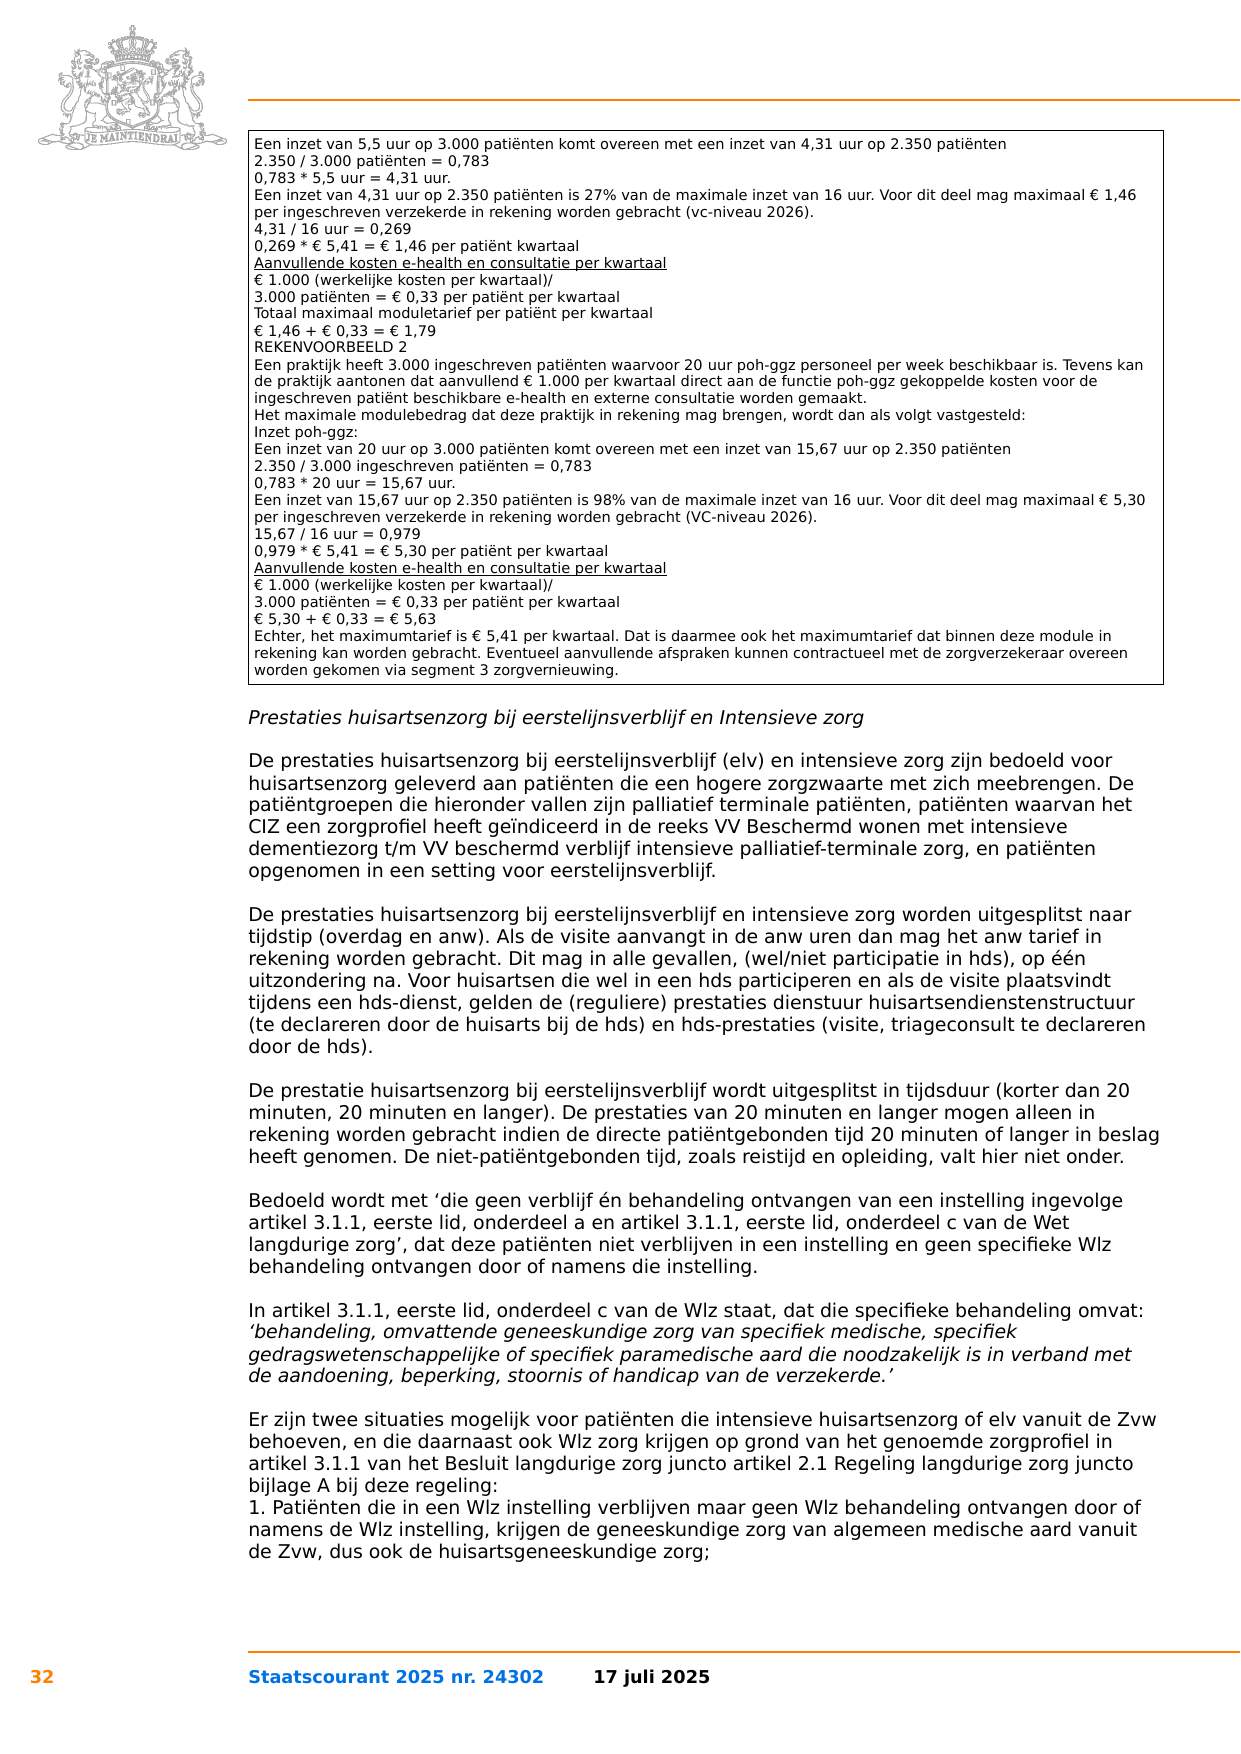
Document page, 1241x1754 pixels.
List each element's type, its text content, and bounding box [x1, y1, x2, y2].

text De prestaties huisartsenzorg bij eerstelijnsverblijf en intensieve zorg worden uitgesplitst naar tijdstip (overdag en anw). Als de visite aanvangt in de anw uren dan mag het anw tarief in rekening worden gebracht. Dit mag in alle gevallen, (wel/niet participatie in hds), op één uitzondering na. Voor huisartsen die wel in een hds participeren en als de visite plaatsvindt tijdens een hds-dienst, gelden de (reguliere) prestaties dienstuur huisartsendienstenstructuur (te declareren door de huisarts bij de hds) en hds-prestaties (visite, triageconsult te declareren door de hds). [248, 904, 1163, 1058]
table_header Een inzet van 5,5 uur op 3.000 patiënten komt overeen met een inzet van 4,31 uur op 2.350 patiënten 2.350 / 3.000 patiënten = 0,783 0,783 * 5,5 uur = 4,31 uur. Een inzet van 4,31 uur op 2.350 patiënten is 27% van de maximale inzet van 16 uur. Voor dit deel mag maximaal € 1,46 per ingeschreven verzekerde in rekening worden gebracht (vc-niveau 2026). 4,31 / 16 uur = 0,269 0,269 * € 5,41 = € 1,46 per patiënt kwartaal Aanvullende kosten e-health en consultatie per kwartaal € 1.000 (werkelijke kosten per kwartaal)/ 3.000 patiënten = € 0,33 per patiënt per kwartaal Totaal maximaal moduletarief per patiënt per kwartaal € 1,46 + € 0,33 = € 1,79 REKENVOORBEELD 2 Een praktijk heeft 3.000 ingeschreven patiënten waarvoor 20 uur poh-ggz personeel per week beschikbaar is. Tevens kan de praktijk aantonen dat aanvullend € 1.000 per kwartaal direct aan de functie poh-ggz gekoppelde kosten voor de ingeschreven patiënt beschikbare e-health en externe consultatie worden gemaakt. Het maximale modulebedrag dat deze praktijk in rekening mag brengen, wordt dan als volgt vastgesteld: Inzet poh-ggz: Een inzet van 20 uur op 3.000 patiënten komt overeen met een inzet van 15,67 uur op 2.350 patiënten 2.350 / 3.000 ingeschreven patiënten = 0,783 0,783 * 20 uur = 15,67 uur. Een inzet van 15,67 uur op 2.350 patiënten is 98% van de maximale inzet van 16 uur. Voor dit deel mag maximaal € 5,30 per ingeschreven verzekerde in rekening worden gebracht (VC-niveau 2026). 15,67 / 16 uur = 0,979 0,979 * € 5,41 = € 5,30 per patiënt per kwartaal Aanvullende kosten e-health en consultatie per kwartaal € 1.000 (werkelijke kosten per kwartaal)/ 3.000 patiënten = € 0,33 per patiënt per kwartaal € 5,30 + € 0,33 = € 5,63 Echter, het maximumtarief is € 5,41 per kwartaal. Dat is daarmee ook het maximumtarief dat binnen deze module in rekening kan worden gebracht. Eventueel aanvullende afspraken kunnen contractueel met de zorgverzekeraar overeen worden gekomen via segment 3 zorgvernieuwing. [249, 131, 1163, 684]
subtitle Prestaties huisartsenzorg bij eerstelijnsverblijf en Intensieve zorg [248, 707, 1163, 728]
text De prestatie huisartsenzorg bij eerstelijnsverblijf wordt uitgesplitst in tijdsduur (korter dan 20 minuten, 20 minuten en langer). De prestaties van 20 minuten en langer mogen alleen in rekening worden gebracht indien de directe patiëntgebonden tijd 20 minuten of langer in beslag heeft genomen. De niet-patiëntgebonden tijd, zoals reistijd en opleiding, valt hier niet onder. [248, 1080, 1163, 1168]
text De prestaties huisartsenzorg bij eerstelijnsverblijf (elv) en intensieve zorg zijn bedoeld voor huisartsenzorg geleverd aan patiënten die een hogere zorgzwaarte met zich meebrengen. De patiëntgroepen die hieronder vallen zijn palliatief terminale patiënten, patiënten waarvan het CIZ een zorgprofiel heeft geïndiceerd in de reeks VV Beschermd wonen met intensieve dementiezorg t/m VV beschermd verblijf intensieve palliatief-terminale zorg, en patiënten opgenomen in een setting voor eerstelijnsverblijf. [248, 750, 1163, 882]
text 1. Patiënten die in een Wlz instelling verblijven maar geen Wlz behandeling ontvangen door of namens de Wlz instelling, krijgen de geneeskundige zorg van algemeen medische aard vanuit de Zvw, dus ook de huisartsgeneeskundige zorg; [248, 1497, 1163, 1563]
picture [38, 25, 227, 150]
text Bedoeld wordt met ‘die geen verblijf én behandeling ontvangen van een instelling ingevolge artikel 3.1.1, eerste lid, onderdeel a en artikel 3.1.1, eerste lid, onderdeel c van de Wet langdurige zorg’, dat deze patiënten niet verblijven in een instelling en geen specifieke Wlz behandeling ontvangen door of namens die instelling. [248, 1190, 1163, 1278]
text In artikel 3.1.1, eerste lid, onderdeel c van de Wlz staat, dat die specifieke behandeling omvat: ‘behandeling, omvattende geneeskundige zorg van specifiek medische, specifiek gedragswetenschappelijke of specifiek paramedische aard die noodzakelijk is in verband met de aandoening, beperking, stoornis of handicap van de verzekerde.’ [248, 1299, 1163, 1387]
text Er zijn twee situaties mogelijk voor patiënten die intensieve huisartsenzorg of elv vanuit de Zvw behoeven, en die daarnaast ook Wlz zorg krijgen op grond van het genoemde zorgprofiel in artikel 3.1.1 van het Besluit langdurige zorg juncto artikel 2.1 Regeling langdurige zorg juncto bijlage A bij deze regeling: [248, 1409, 1163, 1497]
